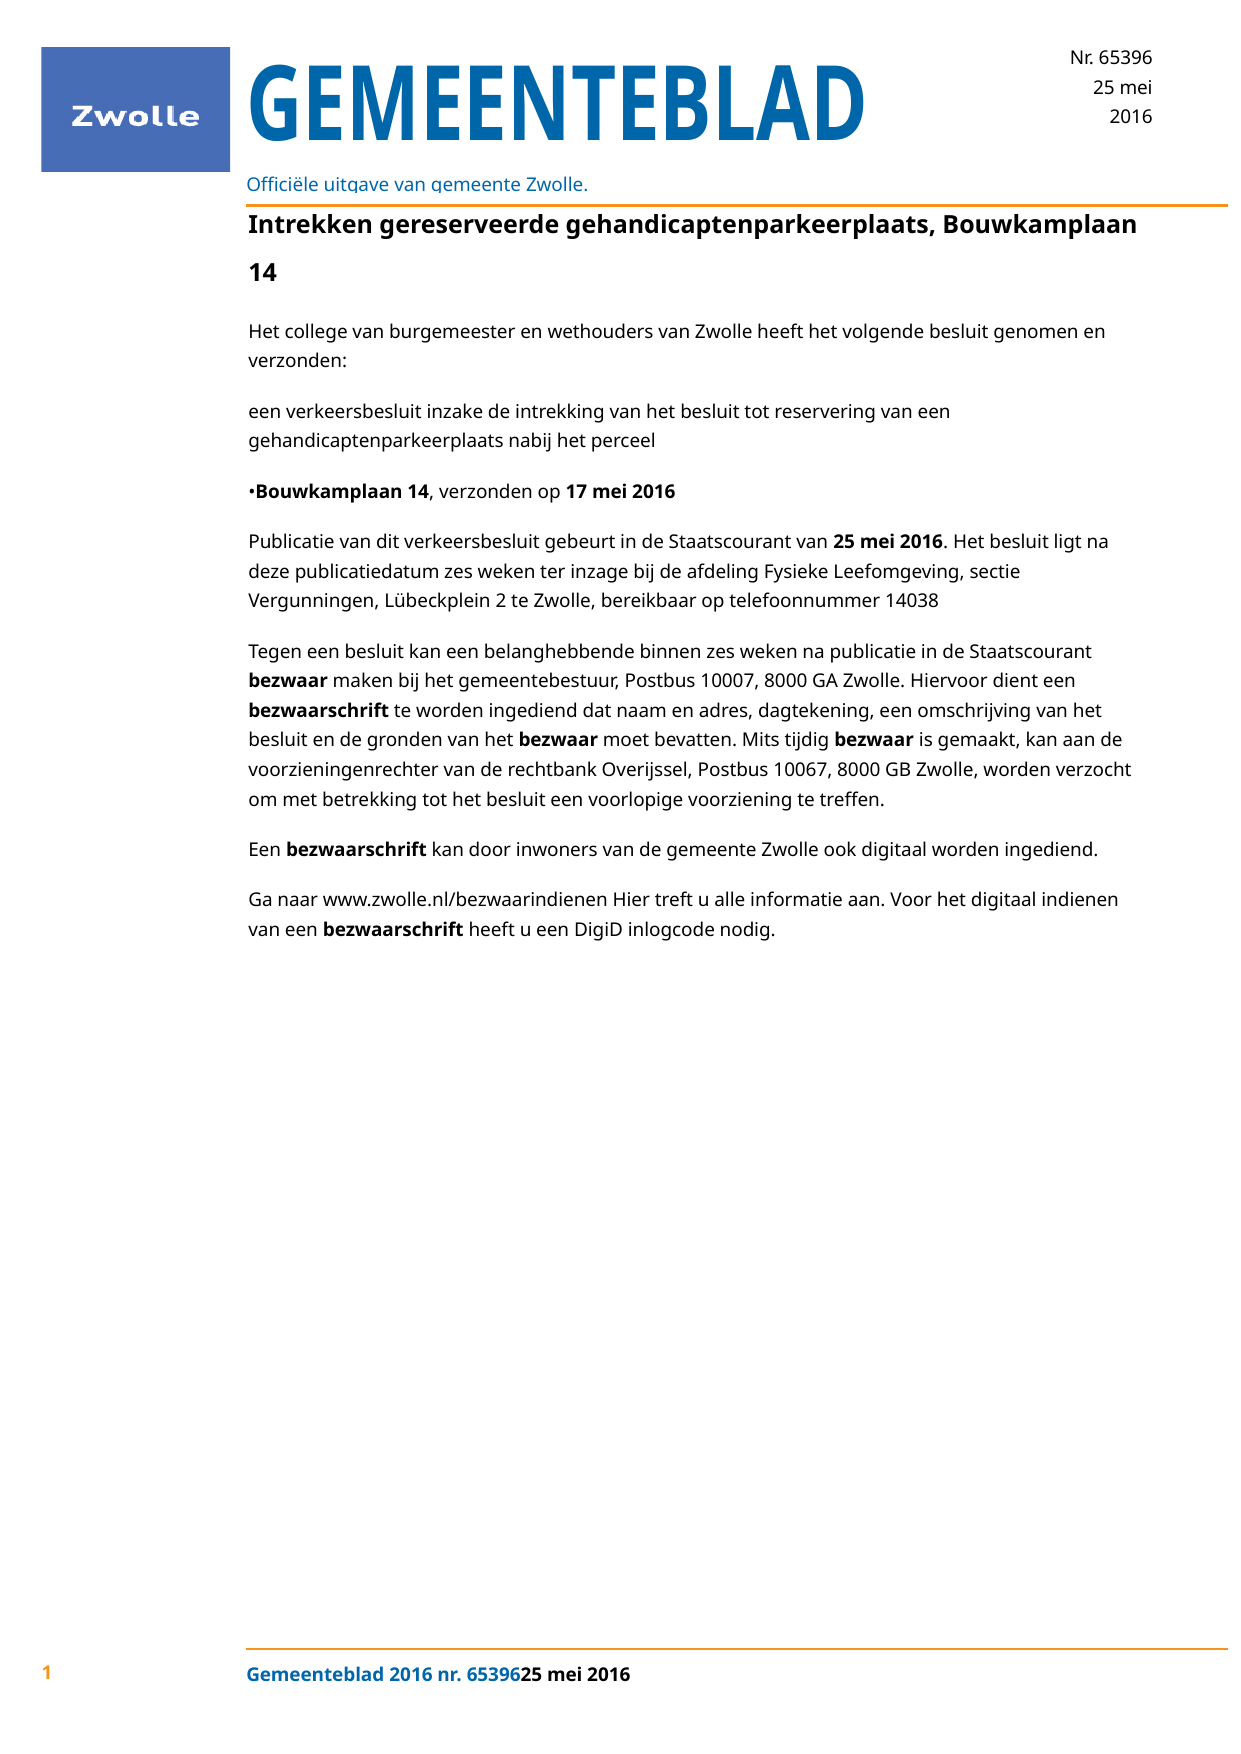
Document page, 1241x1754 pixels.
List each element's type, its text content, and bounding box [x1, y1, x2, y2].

picture [41, 47, 231, 172]
text Intrekken gereserveerde gehandicaptenparkeerplaats, Bouwkamplaan 14 [248, 207, 1152, 288]
text Tegen een besluit kan een belanghebbende binnen zes weken na publicatie in de Staatscourant bezwaar maken bij het gemeentebestuur, Postbus 10007, 8000 GA Zwolle. Hiervoor dient een bezwaarschrift te worden ingediend dat naam en adres, dagtekening, een omschrijving van het besluit en de gronden van het bezwaar moet bevatten. Mits tijdig bezwaar is gemaakt, kan aan de voorzieningenrechter van de rechtbank Overijssel, Postbus 10067, 8000 GB Zwolle, worden verzocht om met betrekking tot het besluit een voorlopige voorziening te treffen. [248, 638, 1152, 812]
text Ga naar www.zwolle.nl/bezwaarindienen Hier treft u alle informatie aan. Voor het digitaal indienen van een bezwaarschrift heeft u een DigiD inlogcode nodig. [248, 887, 1152, 942]
text Een bezwaarschrift kan door inwoners van de gemeente Zwolle ook digitaal worden ingediend. [248, 836, 1152, 862]
text een verkeersbesluit inzake de intrekking van het besluit tot reservering van een gehandicaptenparkeerplaats nabij het perceel [248, 398, 1152, 453]
text Het college van burgemeester en wethouders van Zwolle heeft het volgende besluit genomen en verzonden: [248, 318, 1152, 373]
text Publicatie van dit verkeersbesluit gebeurt in de Staatscourant van 25 mei 2016. Het besluit ligt na deze publicatiedatum zes weken ter inzage bij de afdeling Fysieke Leefomgeving, sectie Vergunningen, Lübeckplein 2 te Zwolle, bereikbaar op telefoonnummer 14038 [248, 528, 1152, 613]
text •Bouwkamplaan 14, verzonden op 17 mei 2016 [248, 478, 1152, 504]
